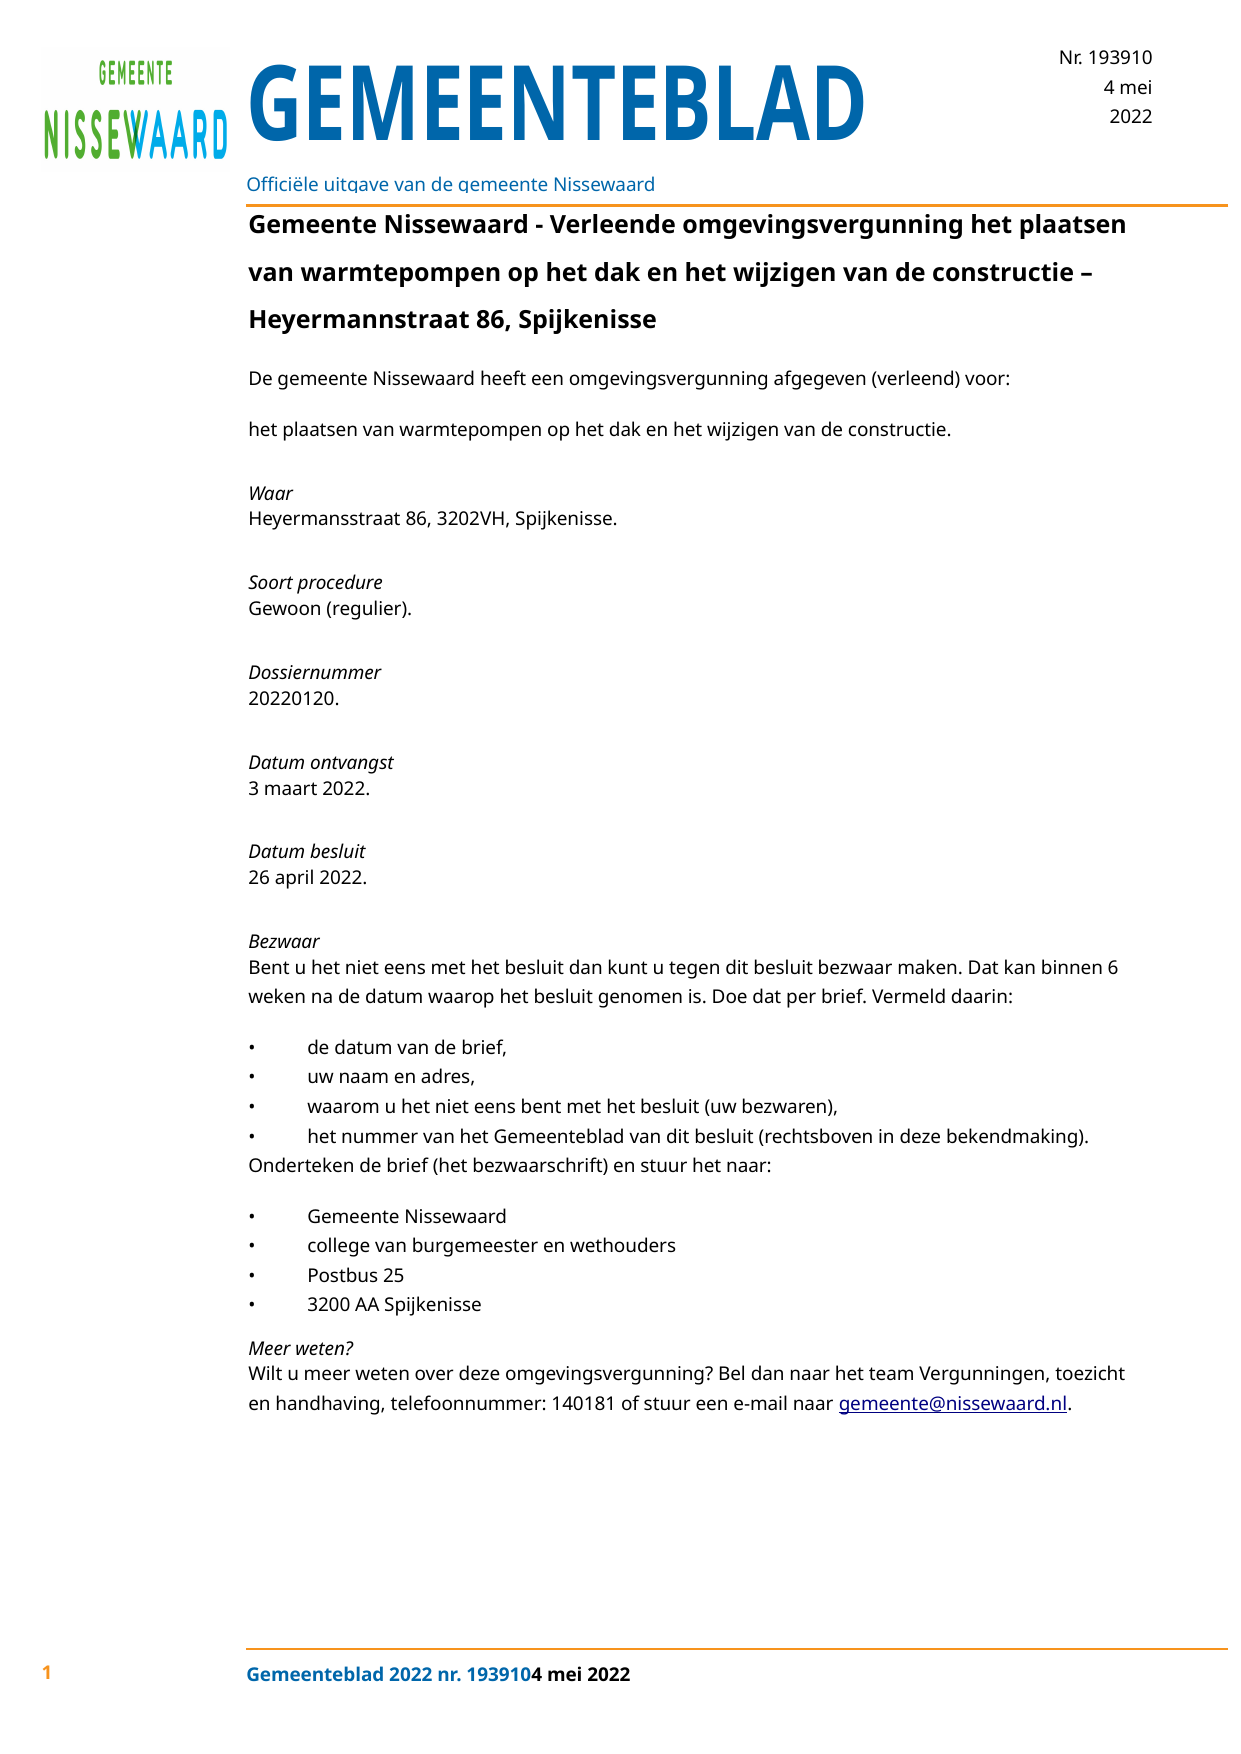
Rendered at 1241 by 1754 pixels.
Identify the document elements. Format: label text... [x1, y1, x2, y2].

text Datum ontvangst [248, 749, 1152, 775]
list uw naam en adres, [248, 1064, 1152, 1089]
text Bezwaar [248, 928, 1152, 954]
text Gewoon (regulier). [248, 595, 1152, 621]
text Wilt u meer weten over deze omgevingsvergunning? Bel dan naar het team Vergunningen, toezicht en handhaving, telefoonnummer: 140181 of stuur een e-mail naar gemeente@nissewaard.nl. [248, 1360, 1152, 1416]
text Heyermansstraat 86, 3202VH, Spijkenisse. [248, 506, 1152, 531]
picture [41, 47, 231, 172]
text Waar [248, 480, 1152, 506]
text De gemeente Nissewaard heeft een omgevingsvergunning afgegeven (verleend) voor: [248, 366, 1152, 391]
text Meer weten? [248, 1335, 1152, 1360]
text Bent u het niet eens met het besluit dan kunt u tegen dit besluit bezwaar maken. Dat kan binnen 6 weken na de datum waarop het besluit genomen is. Doe dat per brief. Vermeld daarin: [248, 954, 1152, 1009]
list college van burgemeester en wethouders [248, 1232, 1152, 1258]
list Postbus 25 [248, 1262, 1152, 1288]
list het nummer van het Gemeenteblad van dit besluit (rechtsboven in deze bekendmaking). [248, 1123, 1152, 1148]
text Gemeente Nissewaard - Verleende omgevingsvergunning het plaatsen van warmtepompen op het dak en het wijzigen van de constructie – Heyermannstraat 86, Spijkenisse [248, 207, 1152, 336]
list waarom u het niet eens bent met het besluit (uw bezwaren), [248, 1093, 1152, 1119]
list de datum van de brief, [248, 1034, 1152, 1060]
text 26 april 2022. [248, 864, 1152, 890]
text Datum besluit [248, 839, 1152, 864]
text het plaatsen van warmtepompen op het dak en het wijzigen van de constructie. [248, 416, 1152, 442]
text Onderteken de brief (het bezwaarschrift) en stuur het naar: [248, 1152, 1152, 1178]
list Gemeente Nissewaard [248, 1203, 1152, 1228]
list 3200 AA Spijkenisse [248, 1292, 1152, 1317]
text 3 maart 2022. [248, 775, 1152, 800]
text 20220120. [248, 685, 1152, 711]
text Dossiernummer [248, 659, 1152, 685]
text Soort procedure [248, 569, 1152, 595]
